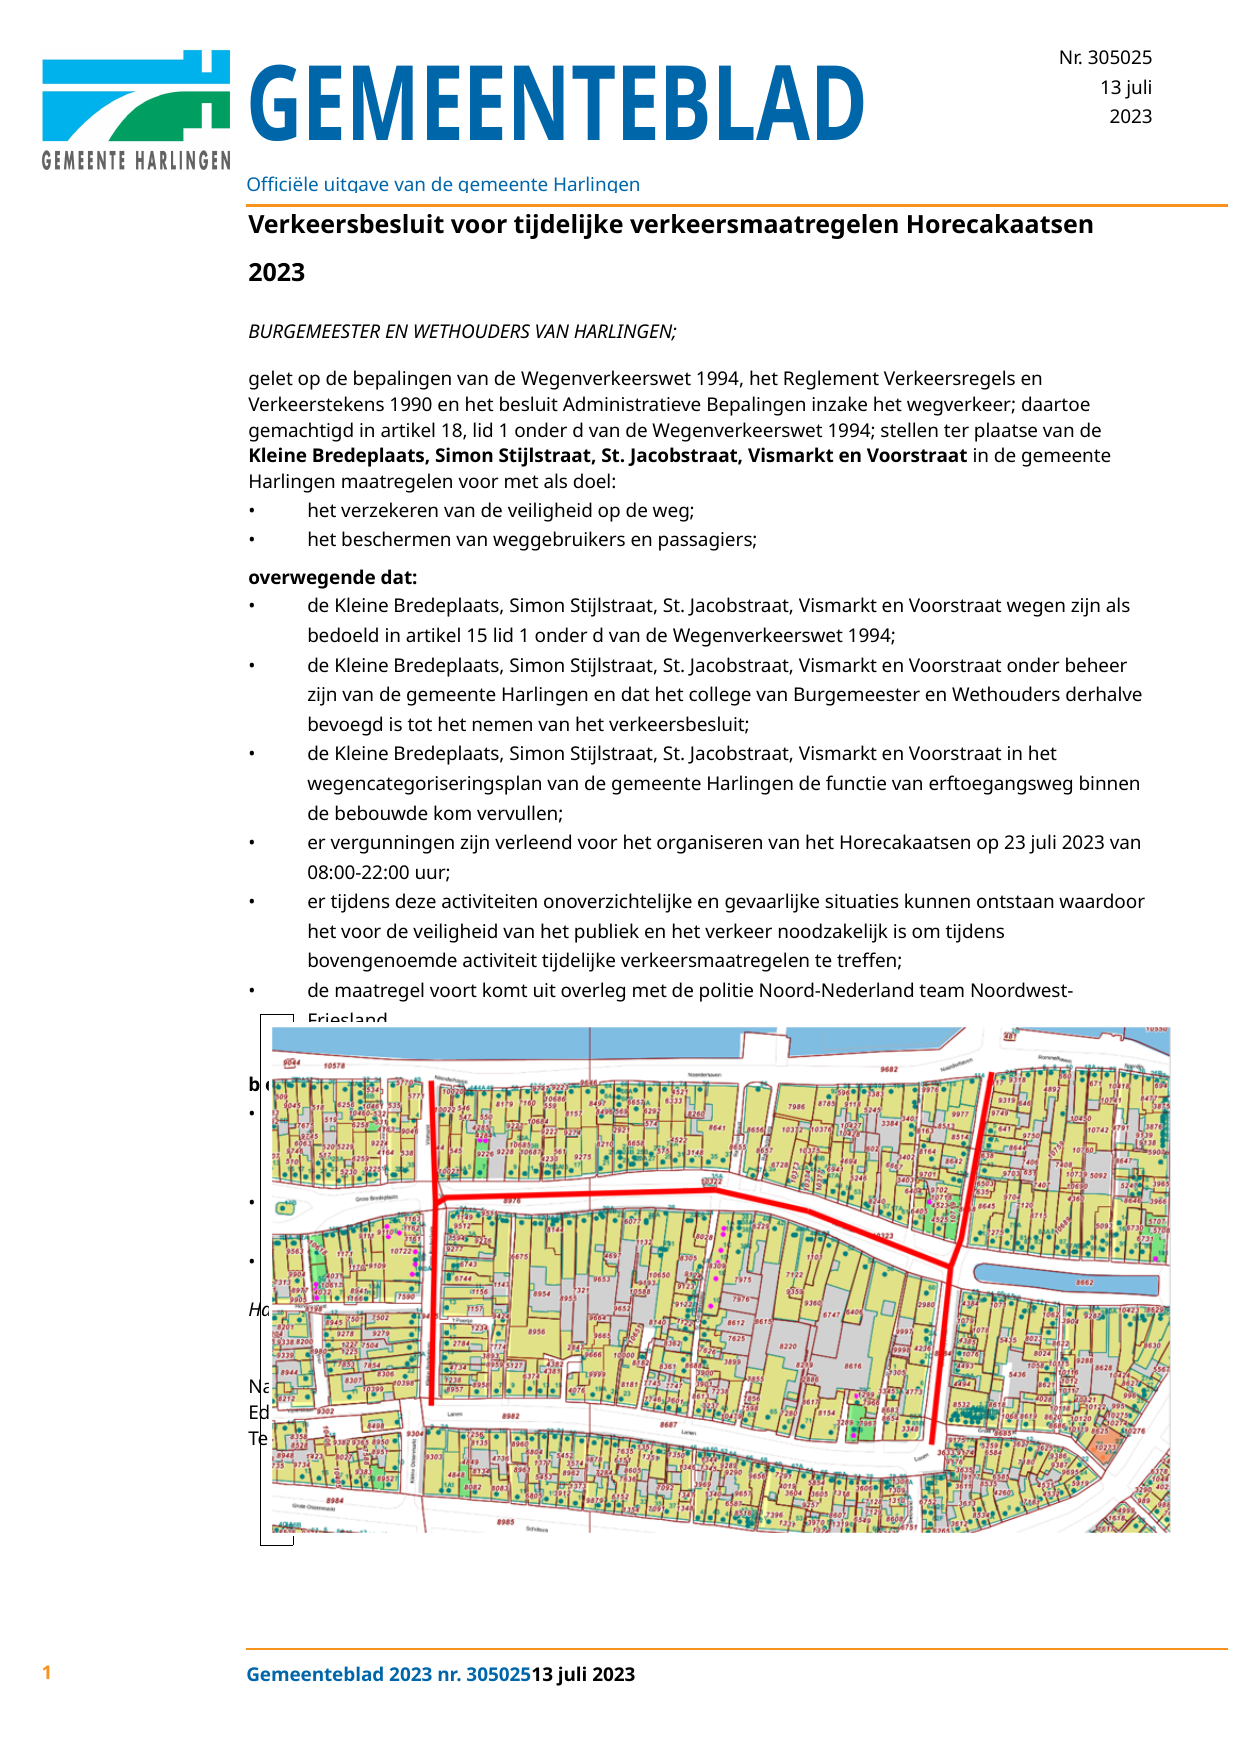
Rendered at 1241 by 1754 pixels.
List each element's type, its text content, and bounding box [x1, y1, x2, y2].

list de maatregel voort komt uit overleg met de politie Noord-Nederland team Noordwest-Friesland. [248, 977, 1152, 1032]
picture [41, 47, 231, 172]
text Verkeersbesluit voor tijdelijke verkeersmaatregelen Horecakaatsen 2023 [248, 207, 1152, 288]
list de Kleine Bredeplaats, Simon Stijlstraat, St. Jacobstraat, Vismarkt en Voorstraat onder beheer zijn van de gemeente Harlingen en dat het college van Burgemeester en Wethouders derhalve bevoegd is tot het nemen van het verkeersbesluit; [248, 652, 1152, 737]
text BURGEMEESTER EN WETHOUDERS VAN HARLINGEN; [248, 318, 1152, 344]
list de Kleine Bredeplaats, Simon Stijlstraat, St. Jacobstraat, Vismarkt en Voorstraat in het wegencategoriseringsplan van de gemeente Harlingen de functie van erftoegangsweg binnen de bebouwde kom vervullen; [248, 741, 1152, 825]
list het beschermen van weggebruikers en passagiers; [248, 526, 1152, 552]
list er vergunningen zijn verleend voor het organiseren van het Horecakaatsen op 23 juli 2023 van 08:00-22:00 uur; [248, 829, 1152, 884]
list het verzekeren van de veiligheid op de weg; [248, 497, 1152, 522]
list er tijdens deze activiteiten onoverzichtelijke en gevaarlijke situaties kunnen ontstaan waardoor het voor de veiligheid van het publiek en het verkeer noodzakelijk is om tijdens bovengenoemde activiteit tijdelijke verkeersmaatregelen te treffen; [248, 888, 1152, 973]
picture [268, 1022, 1173, 1536]
text overwegende dat: [248, 564, 1152, 590]
list de Kleine Bredeplaats, Simon Stijlstraat, St. Jacobstraat, Vismarkt en Voorstraat wegen zijn als bedoeld in artikel 15 lid 1 onder d van de Wegenverkeerswet 1994; [248, 593, 1152, 648]
text gelet op de bepalingen van de Wegenverkeerswet 1994, het Reglement Verkeersregels en Verkeerstekens 1990 en het besluit Administratieve Bepalingen inzake het wegverkeer; daartoe gemachtigd in artikel 18, lid 1 onder d van de Wegenverkeerswet 1994; stellen ter plaatse van de Kleine Bredeplaats, Simon Stijlstraat, St. Jacobstraat, Vismarkt en Voorstraat in de gemeente Harlingen maatregelen voor met als doel: [248, 366, 1152, 494]
